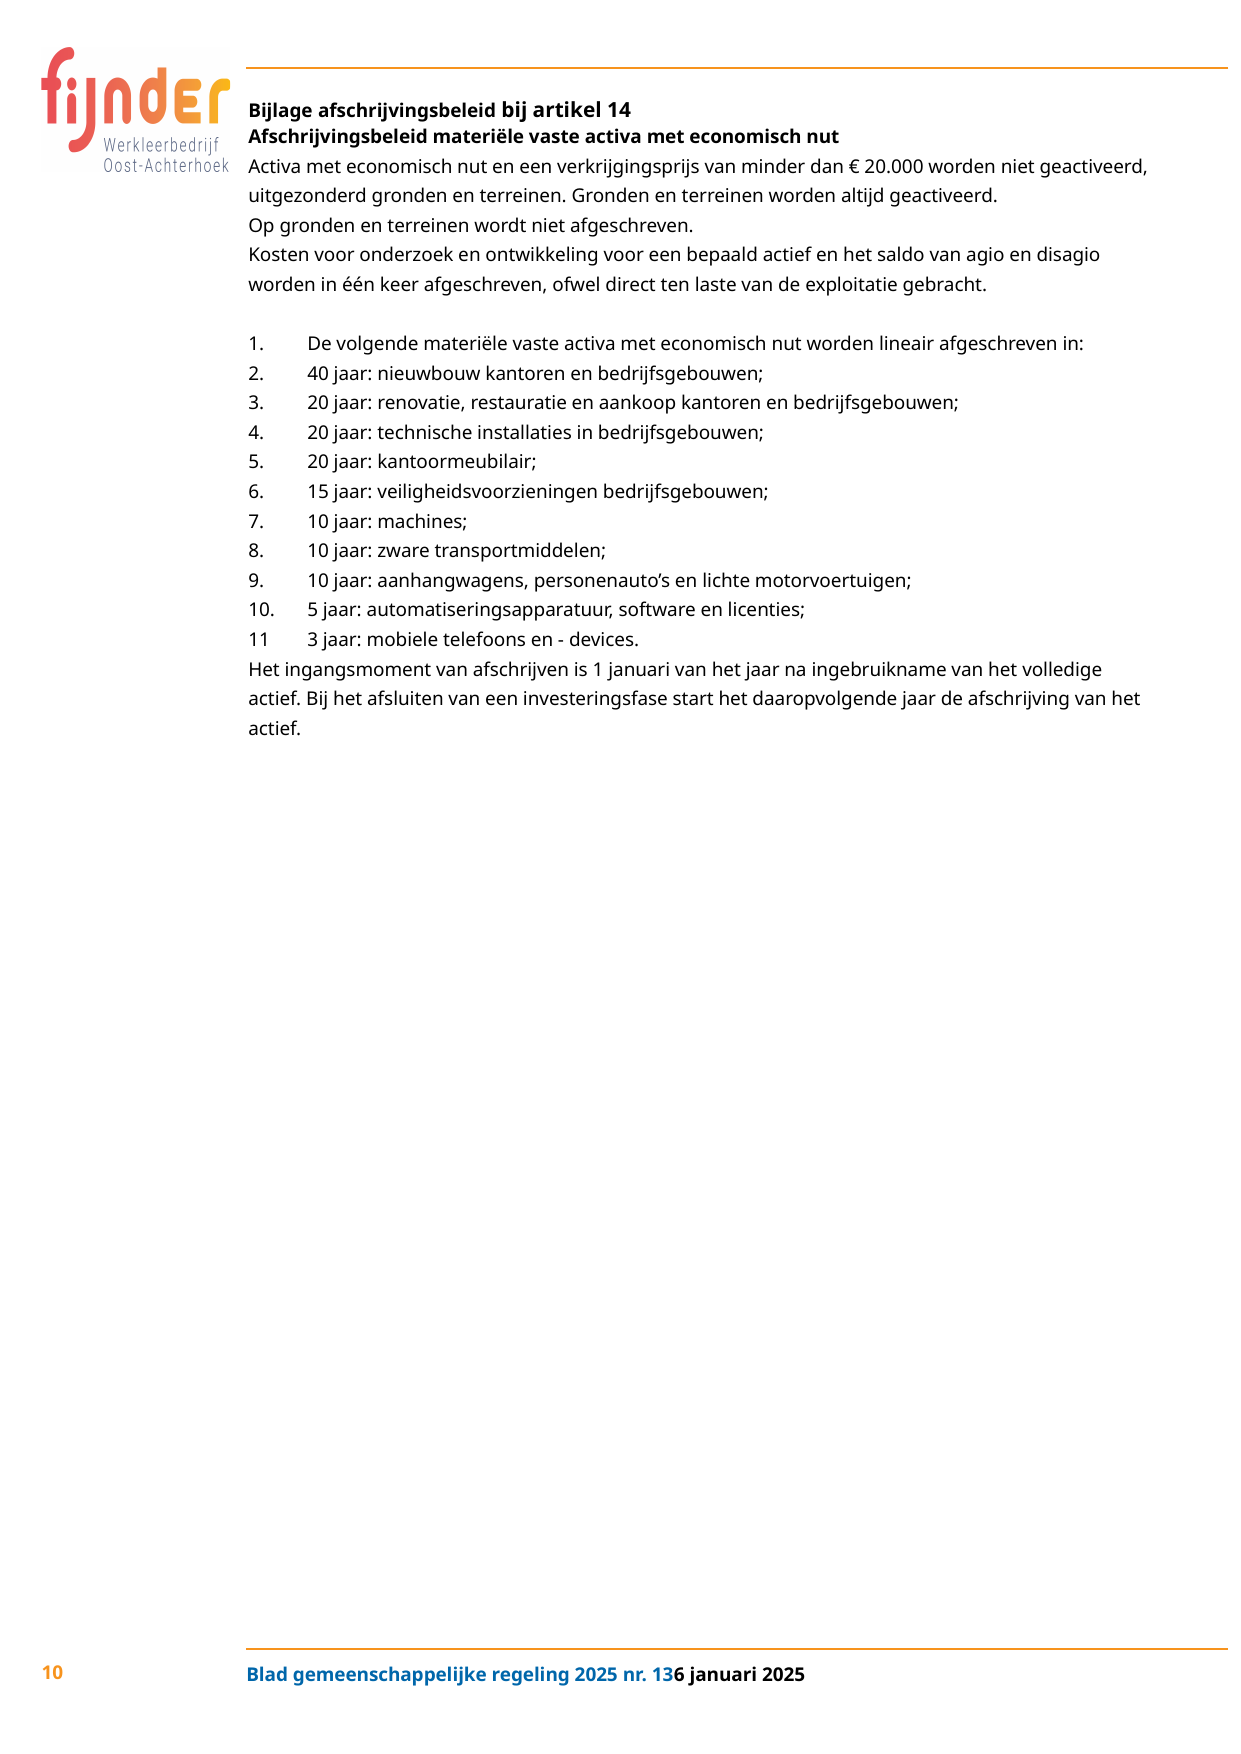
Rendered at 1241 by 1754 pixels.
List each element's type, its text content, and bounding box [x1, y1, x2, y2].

text Bijlage afschrijvingsbeleid bij artikel 14 [248, 95, 1152, 123]
text Het ingangsmoment van afschrijven is 1 januari van het jaar na ingebruikname van het volledige actief. Bij het afsluiten van een investeringsfase start het daaropvolgende jaar de afschrijving van het actief. [248, 656, 1152, 741]
text Kosten voor onderzoek en ontwikkeling voor een bepaald actief en het saldo van agio en disagio worden in één keer afgeschreven, ofwel direct ten laste van de exploitatie gebracht. [248, 242, 1152, 297]
text Afschrijvingsbeleid materiële vaste activa met economisch nut [248, 123, 1152, 149]
text Op gronden en terreinen wordt niet afgeschreven. [248, 212, 1152, 238]
list 20 jaar: technische installaties in bedrijfsgebouwen; [248, 419, 1152, 445]
picture [41, 47, 231, 172]
text Activa met economisch nut en een verkrijgingsprijs van minder dan € 20.000 worden niet geactiveerd, uitgezonderd gronden en terreinen. Gronden en terreinen worden altijd geactiveerd. [248, 153, 1152, 208]
list De volgende materiële vaste activa met economisch nut worden lineair afgeschreven in: [248, 330, 1152, 356]
list 10 jaar: machines; [248, 508, 1152, 534]
list 10 jaar: zware transportmiddelen; [248, 537, 1152, 563]
list 40 jaar: nieuwbouw kantoren en bedrijfsgebouwen; [248, 360, 1152, 386]
list 20 jaar: kantoormeubilair; [248, 449, 1152, 474]
list 5 jaar: automatiseringsapparatuur, software en licenties; [248, 597, 1152, 622]
list 20 jaar: renovatie, restauratie en aankoop kantoren en bedrijfsgebouwen; [248, 389, 1152, 415]
list 3 jaar: mobiele telefoons en - devices. [248, 626, 1152, 652]
list 15 jaar: veiligheidsvoorzieningen bedrijfsgebouwen; [248, 478, 1152, 504]
list 10 jaar: aanhangwagens, personenauto’s en lichte motorvoertuigen; [248, 567, 1152, 593]
